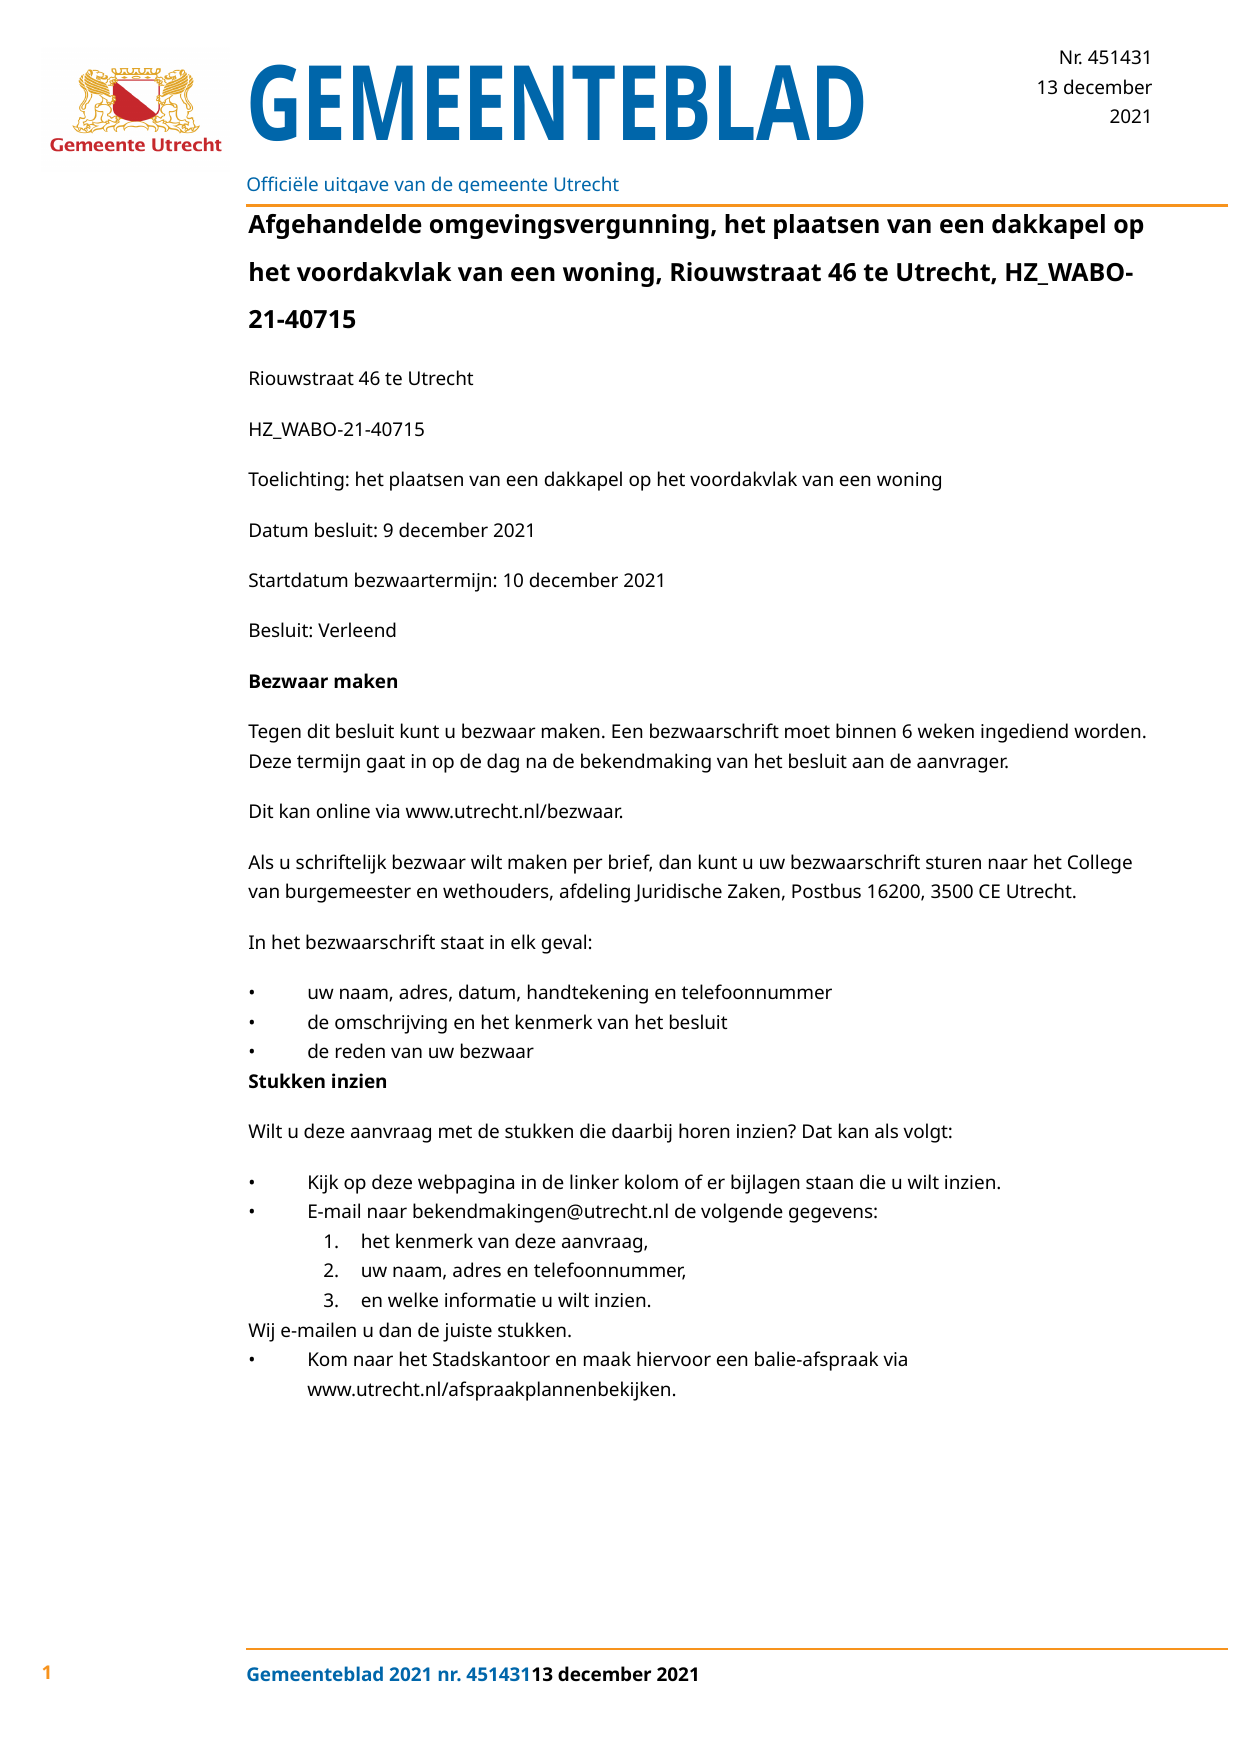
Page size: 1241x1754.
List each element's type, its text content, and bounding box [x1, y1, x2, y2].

text Besluit: Verleend [248, 618, 1152, 643]
list de omschrijving en het kenmerk van het besluit [248, 1009, 1152, 1034]
text Datum besluit: 9 december 2021 [248, 517, 1152, 542]
list Kijk op deze webpagina in de linker kolom of er bijlagen staan die u wilt inzien. [248, 1169, 1152, 1194]
text Als u schriftelijk bezwaar wilt maken per brief, dan kunt u uw bezwaarschrift sturen naar het College van burgemeester en wethouders, afdeling Juridische Zaken, Postbus 16200, 3500 CE Utrecht. [248, 849, 1152, 904]
list Kom naar het Stadskantoor en maak hiervoor een balie-afspraak via www.utrecht.nl/afspraakplannenbekijken. [248, 1346, 1152, 1402]
text Afgehandelde omgevingsvergunning, het plaatsen van een dakkapel op het voordakvlak van een woning, Riouwstraat 46 te Utrecht, HZ_WABO-21-40715 [248, 207, 1152, 336]
list en welke informatie u wilt inzien. [323, 1287, 1152, 1313]
text Wij e-mailen u dan de juiste stukken. [248, 1317, 1152, 1342]
text Riouwstraat 46 te Utrecht [248, 366, 1152, 391]
text Toelichting: het plaatsen van een dakkapel op het voordakvlak van een woning [248, 466, 1152, 492]
text Startdatum bezwaartermijn: 10 december 2021 [248, 567, 1152, 593]
text Bezwaar maken [248, 668, 1152, 694]
text Wilt u deze aanvraag met de stukken die daarbij horen inzien? Dat kan als volgt: [248, 1118, 1152, 1144]
list uw naam, adres en telefoonnummer, [323, 1258, 1152, 1283]
list de reden van uw bezwaar [248, 1038, 1152, 1064]
text Dit kan online via www.utrecht.nl/bezwaar. [248, 798, 1152, 824]
list het kenmerk van deze aanvraag, [323, 1228, 1152, 1254]
list E-mail naar bekendmakingen@utrecht.nl de volgende gegevens: [248, 1198, 1152, 1224]
list uw naam, adres, datum, handtekening en telefoonnummer [248, 979, 1152, 1005]
text Stukken inzien [248, 1068, 1152, 1094]
text Tegen dit besluit kunt u bezwaar maken. Een bezwaarschrift moet binnen 6 weken ingediend worden. Deze termijn gaat in op de dag na de bekendmaking van het besluit aan de aanvrager. [248, 718, 1152, 774]
picture [41, 47, 231, 172]
text HZ_WABO-21-40715 [248, 416, 1152, 442]
text In het bezwaarschrift staat in elk geval: [248, 929, 1152, 954]
